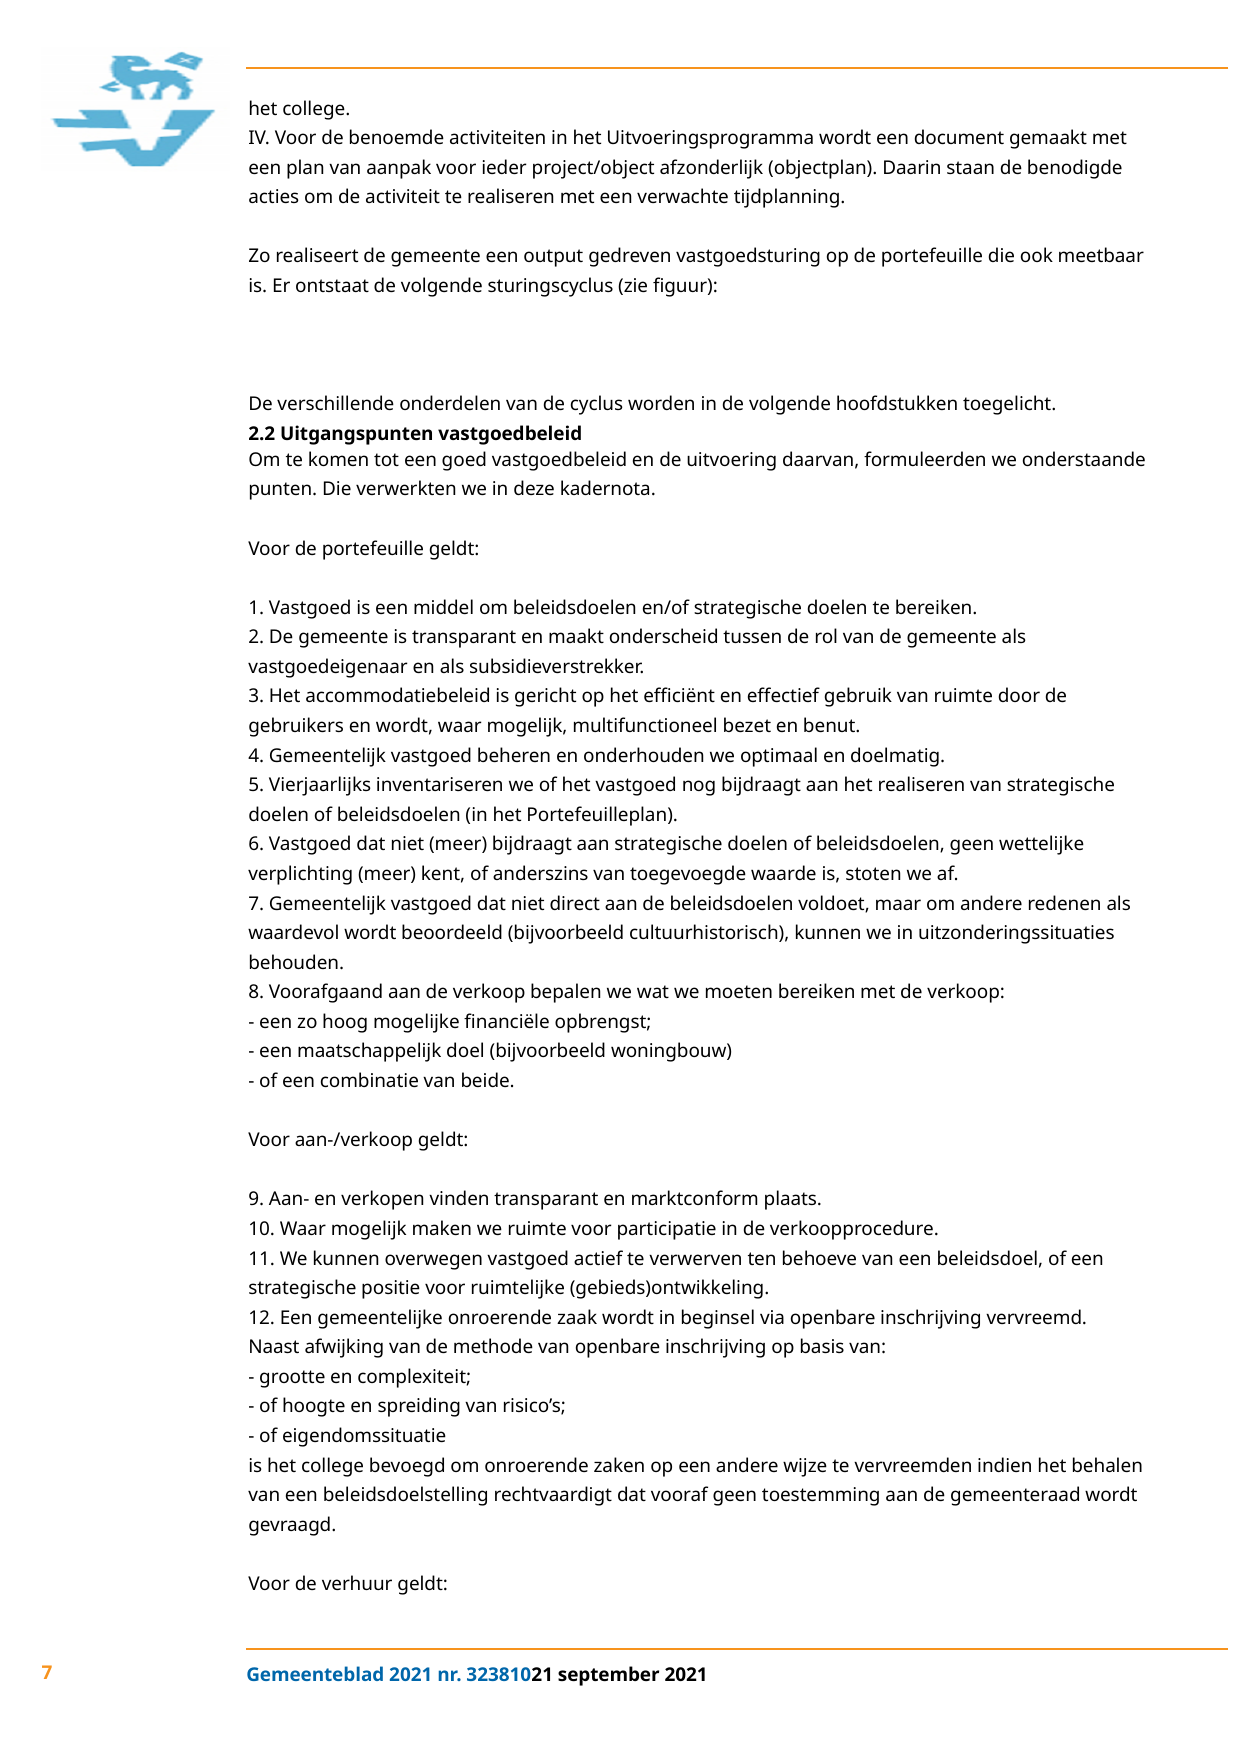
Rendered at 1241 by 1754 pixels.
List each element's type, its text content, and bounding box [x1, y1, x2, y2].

text Zo realiseert de gemeente een output gedreven vastgoedsturing op de portefeuille die ook meetbaar is. Er ontstaat de volgende sturingscyclus (zie figuur): [248, 243, 1152, 298]
text 5. Vierjaarlijks inventariseren we of het vastgoed nog bijdraagt aan het realiseren van strategische doelen of beleidsdoelen (in het Portefeuilleplan). [248, 771, 1152, 827]
text 2.2 Uitgangspunten vastgoedbeleid [248, 420, 1152, 446]
text - of een combinatie van beide. [248, 1067, 1152, 1093]
picture [41, 47, 231, 172]
text De verschillende onderdelen van de cyclus worden in de volgende hoofdstukken toegelicht. [248, 391, 1152, 416]
text 4. Gemeentelijk vastgoed beheren en onderhouden we optimaal en doelmatig. [248, 742, 1152, 767]
text 2. De gemeente is transparant en maakt onderscheid tussen de rol van de gemeente als vastgoedeigenaar en als subsidieverstrekker. [248, 623, 1152, 679]
text 12. Een gemeentelijke onroerende zaak wordt in beginsel via openbare inschrijving vervreemd. [248, 1304, 1152, 1329]
text 10. Waar mogelijk maken we ruimte voor participatie in de verkoopprocedure. [248, 1215, 1152, 1241]
text Voor de verhuur geldt: [248, 1570, 1152, 1596]
text 7. Gemeentelijk vastgoed dat niet direct aan de beleidsdoelen voldoet, maar om andere redenen als waardevol wordt beoordeeld (bijvoorbeeld cultuurhistorisch), kunnen we in uitzonderingssituaties behouden. [248, 890, 1152, 974]
text 1. Vastgoed is een middel om beleidsdoelen en/of strategische doelen te bereiken. [248, 594, 1152, 619]
text Om te komen tot een goed vastgoedbeleid en de uitvoering daarvan, formuleerden we onderstaande punten. Die verwerkten we in deze kadernota. [248, 446, 1152, 501]
text - of eigendomssituatie [248, 1422, 1152, 1448]
text - of hoogte en spreiding van risico’s; [248, 1393, 1152, 1418]
text - een zo hoog mogelijke financiële opbrengst; [248, 1008, 1152, 1034]
text het college. [248, 95, 1152, 121]
text 11. We kunnen overwegen vastgoed actief te verwerven ten behoeve van een beleidsdoel, of een strategische positie voor ruimtelijke (gebieds)ontwikkeling. [248, 1245, 1152, 1300]
text Voor de portefeuille geldt: [248, 535, 1152, 560]
text - grootte en complexiteit; [248, 1363, 1152, 1389]
text 3. Het accommodatiebeleid is gericht op het efficiënt en effectief gebruik van ruimte door de gebruikers en wordt, waar mogelijk, multifunctioneel bezet en benut. [248, 683, 1152, 738]
text 8. Voorafgaand aan de verkoop bepalen we wat we moeten bereiken met de verkoop: [248, 978, 1152, 1004]
text is het college bevoegd om onroerende zaken op een andere wijze te vervreemden indien het behalen van een beleidsdoelstelling rechtvaardigt dat vooraf geen toestemming aan de gemeenteraad wordt gevraagd. [248, 1452, 1152, 1537]
text Voor aan-/verkoop geldt: [248, 1126, 1152, 1152]
text Naast afwijking van de methode van openbare inschrijving op basis van: [248, 1333, 1152, 1359]
text 6. Vastgoed dat niet (meer) bijdraagt aan strategische doelen of beleidsdoelen, geen wettelijke verplichting (meer) kent, of anderszins van toegevoegde waarde is, stoten we af. [248, 831, 1152, 886]
text 9. Aan- en verkopen vinden transparant en marktconform plaats. [248, 1186, 1152, 1211]
text - een maatschappelijk doel (bijvoorbeeld woningbouw) [248, 1038, 1152, 1063]
text IV. Voor de benoemde activiteiten in het Uitvoeringsprogramma wordt een document gemaakt met een plan van aanpak voor ieder project/object afzonderlijk (objectplan). Daarin staan de benodigde acties om de activiteit te realiseren met een verwachte tijdplanning. [248, 124, 1152, 209]
